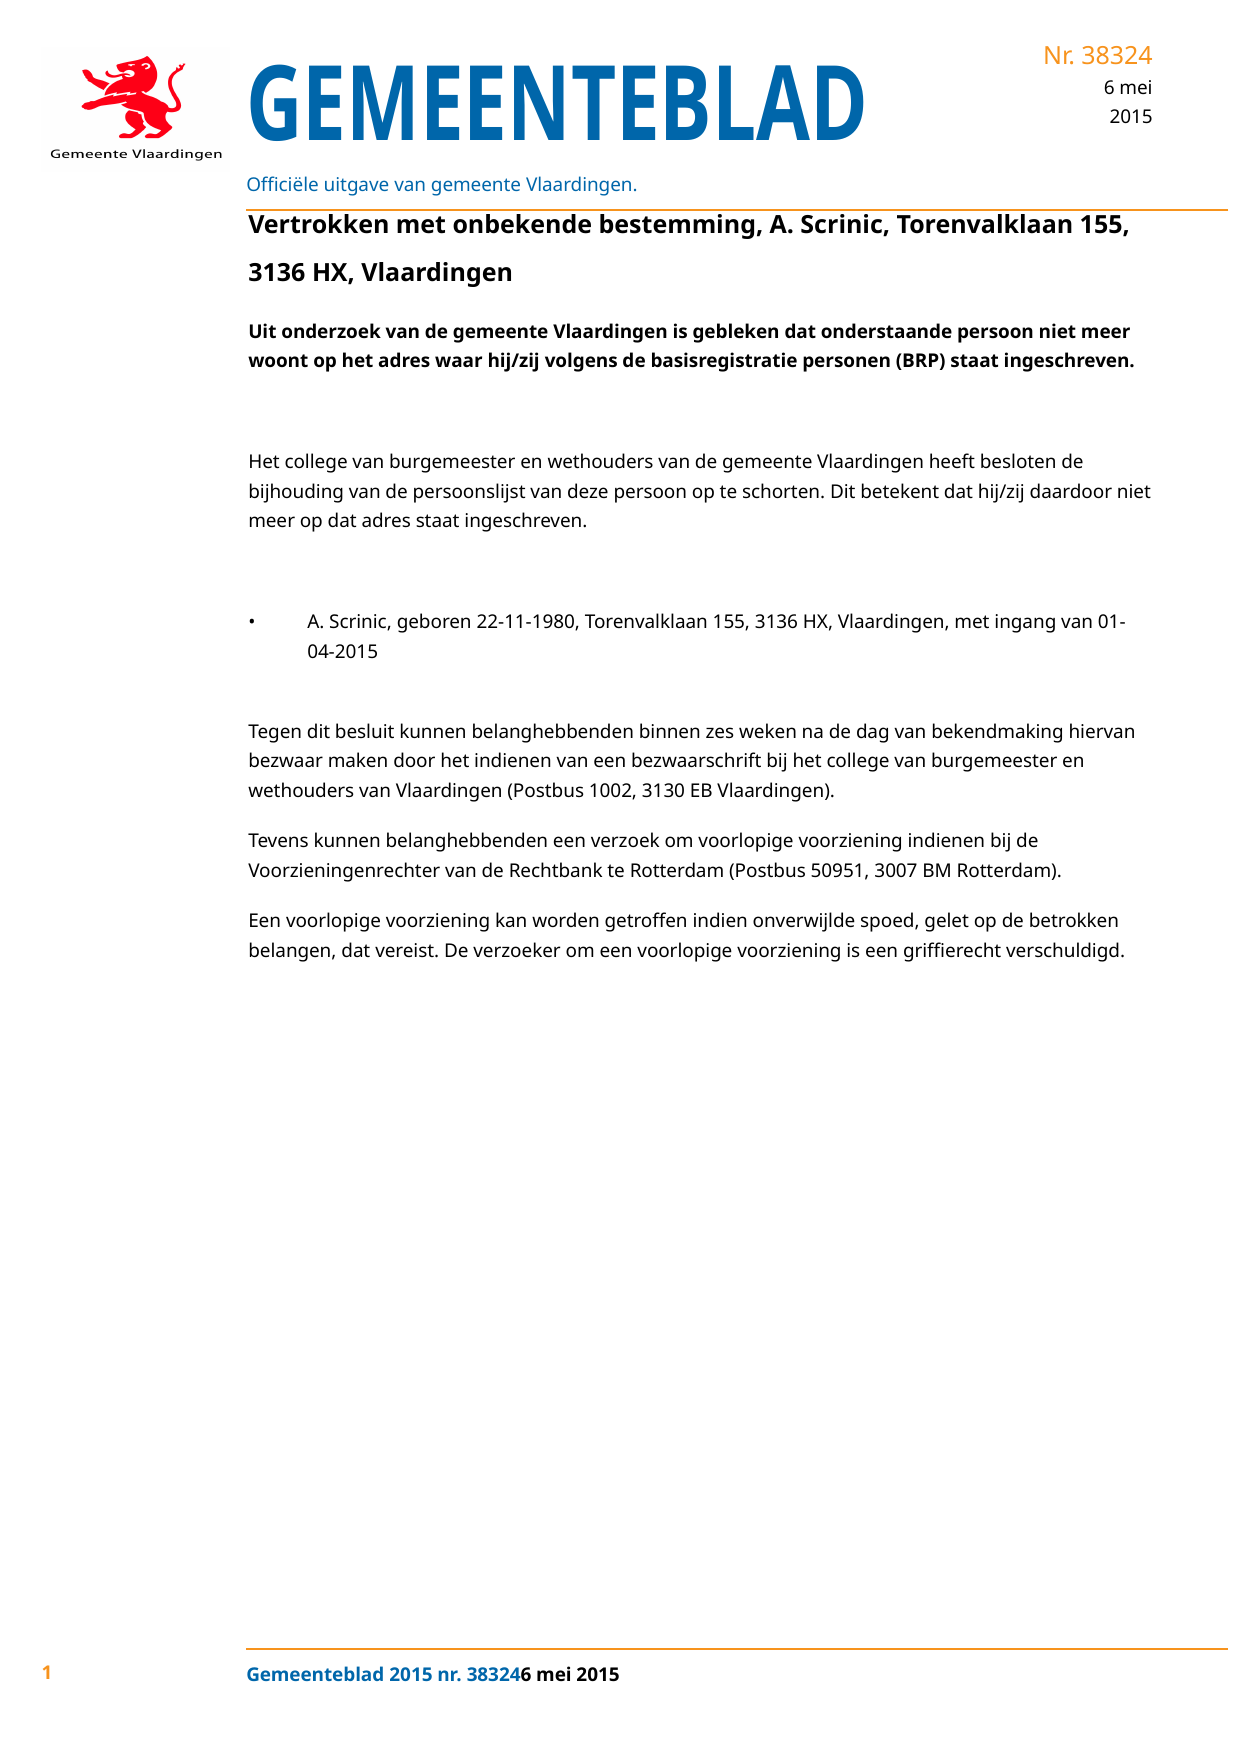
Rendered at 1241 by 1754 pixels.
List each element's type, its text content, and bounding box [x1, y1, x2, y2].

text Het college van burgemeester en wethouders van de gemeente Vlaardingen heeft besloten de bijhouding van de persoonslijst van deze persoon op te schorten. Dit betekent dat hij/zij daardoor niet meer op dat adres staat ingeschreven. [248, 448, 1152, 533]
text Tegen dit besluit kunnen belanghebbenden binnen zes weken na de dag van bekendmaking hiervan bezwaar maken door het indienen van een bezwaarschrift bij het college van burgemeester en wethouders van Vlaardingen (Postbus 1002, 3130 EB Vlaardingen). [248, 718, 1152, 803]
picture [41, 47, 231, 172]
text Een voorlopige voorziening kan worden getroffen indien onverwijlde spoed, gelet op de betrokken belangen, dat vereist. De verzoeker om een voorlopige voorziening is een griffierecht verschuldigd. [248, 907, 1152, 963]
text Uit onderzoek van de gemeente Vlaardingen is gebleken dat onderstaande persoon niet meer woont op het adres waar hij/zij volgens de basisregistratie personen (BRP) staat ingeschreven. [248, 318, 1152, 373]
list A. Scrinic, geboren 22-11-1980, Torenvalklaan 155, 3136 HX, Vlaardingen, met ingang van 01-04-2015 [248, 608, 1152, 664]
text Tevens kunnen belanghebbenden een verzoek om voorlopige voorziening indienen bij de Voorzieningenrechter van de Rechtbank te Rotterdam (Postbus 50951, 3007 BM Rotterdam). [248, 827, 1152, 883]
text Vertrokken met onbekende bestemming, A. Scrinic, Torenvalklaan 155, 3136 HX, Vlaardingen [248, 211, 1152, 288]
